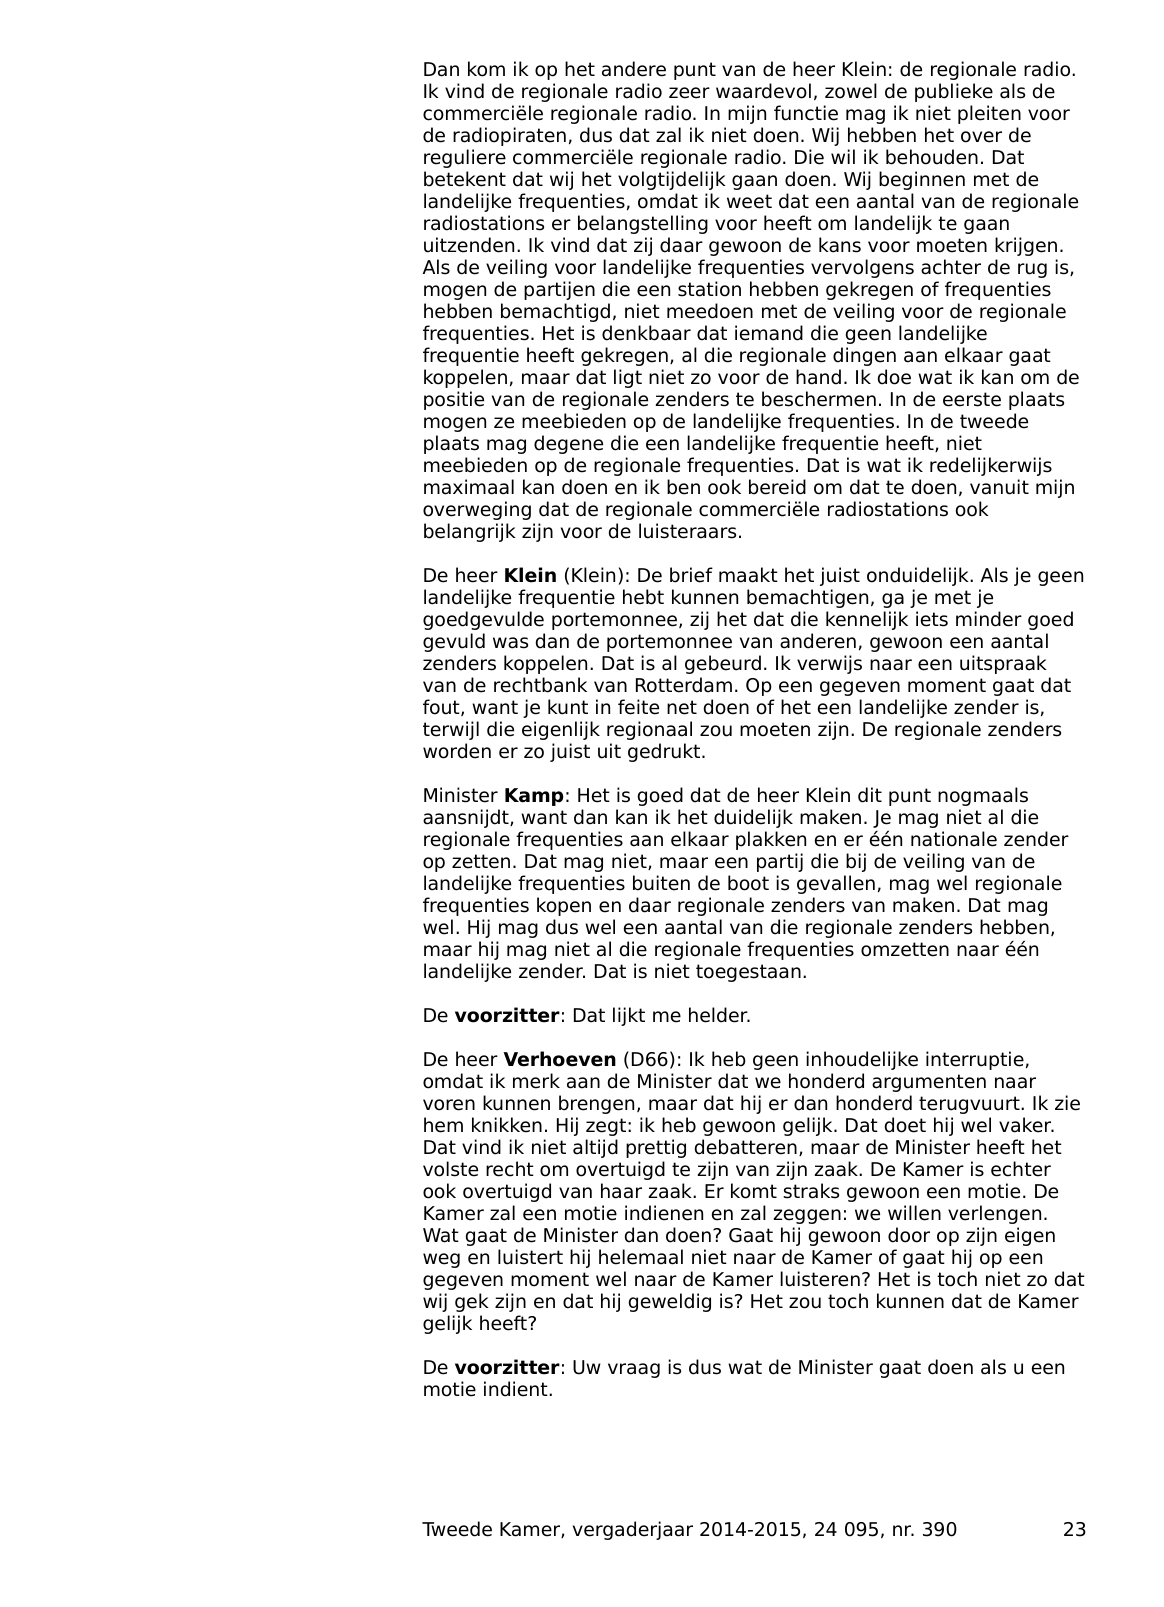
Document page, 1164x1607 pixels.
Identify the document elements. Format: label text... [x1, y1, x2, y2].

text Dan kom ik op het andere punt van de heer Klein: de regionale radio. Ik vind de regionale radio zeer waardevol, zowel de publieke als de commerciële regionale radio. In mijn functie mag ik niet pleiten voor de radiopiraten, dus dat zal ik niet doen. Wij hebben het over de reguliere commerciële regionale radio. Die wil ik behouden. Dat betekent dat wij het volgtijdelijk gaan doen. Wij beginnen met de landelijke frequenties, omdat ik weet dat een aantal van de regionale radiostations er belangstelling voor heeft om landelijk te gaan uitzenden. Ik vind dat zij daar gewoon de kans voor moeten krijgen. Als de veiling voor landelijke frequenties vervolgens achter de rug is, mogen de partijen die een station hebben gekregen of frequenties hebben bemachtigd, niet meedoen met de veiling voor de regionale frequenties. Het is denkbaar dat iemand die geen landelijke frequentie heeft gekregen, al die regionale dingen aan elkaar gaat koppelen, maar dat ligt niet zo voor de hand. Ik doe wat ik kan om de positie van de regionale zenders te beschermen. In de eerste plaats mogen ze meebieden op de landelijke frequenties. In de tweede plaats mag degene die een landelijke frequentie heeft, niet meebieden op de regionale frequenties. Dat is wat ik redelijkerwijs maximaal kan doen en ik ben ook bereid om dat te doen, vanuit mijn overweging dat de regionale commerciële radiostations ook belangrijk zijn voor de luisteraars. [422, 59, 1087, 543]
text De heer Klein (Klein): De brief maakt het juist onduidelijk. Als je geen landelijke frequentie hebt kunnen bemachtigen, ga je met je goedgevulde portemonnee, zij het dat die kennelijk iets minder goed gevuld was dan de portemonnee van anderen, gewoon een aantal zenders koppelen. Dat is al gebeurd. Ik verwijs naar een uitspraak van de rechtbank van Rotterdam. Op een gegeven moment gaat dat fout, want je kunt in feite net doen of het een landelijke zender is, terwijl die eigenlijk regionaal zou moeten zijn. De regionale zenders worden er zo juist uit gedrukt. [422, 565, 1087, 763]
text De heer Verhoeven (D66): Ik heb geen inhoudelijke interruptie, omdat ik merk aan de Minister dat we honderd argumenten naar voren kunnen brengen, maar dat hij er dan honderd terugvuurt. Ik zie hem knikken. Hij zegt: ik heb gewoon gelijk. Dat doet hij wel vaker. Dat vind ik niet altijd prettig debatteren, maar de Minister heeft het volste recht om overtuigd te zijn van zijn zaak. De Kamer is echter ook overtuigd van haar zaak. Er komt straks gewoon een motie. De Kamer zal een motie indienen en zal zeggen: we willen verlengen. Wat gaat de Minister dan doen? Gaat hij gewoon door op zijn eigen weg en luistert hij helemaal niet naar de Kamer of gaat hij op een gegeven moment wel naar de Kamer luisteren? Het is toch niet zo dat wij gek zijn en dat hij geweldig is? Het zou toch kunnen dat de Kamer gelijk heeft? [422, 1049, 1087, 1335]
text De voorzitter: Uw vraag is dus wat de Minister gaat doen als u een motie indient. [422, 1357, 1087, 1401]
text Minister Kamp: Het is goed dat de heer Klein dit punt nogmaals aansnijdt, want dan kan ik het duidelijk maken. Je mag niet al die regionale frequenties aan elkaar plakken en er één nationale zender op zetten. Dat mag niet, maar een partij die bij de veiling van de landelijke frequenties buiten de boot is gevallen, mag wel regionale frequenties kopen en daar regionale zenders van maken. Dat mag wel. Hij mag dus wel een aantal van die regionale zenders hebben, maar hij mag niet al die regionale frequenties omzetten naar één landelijke zender. Dat is niet toegestaan. [422, 785, 1087, 983]
text De voorzitter: Dat lijkt me helder. [422, 1005, 1087, 1027]
